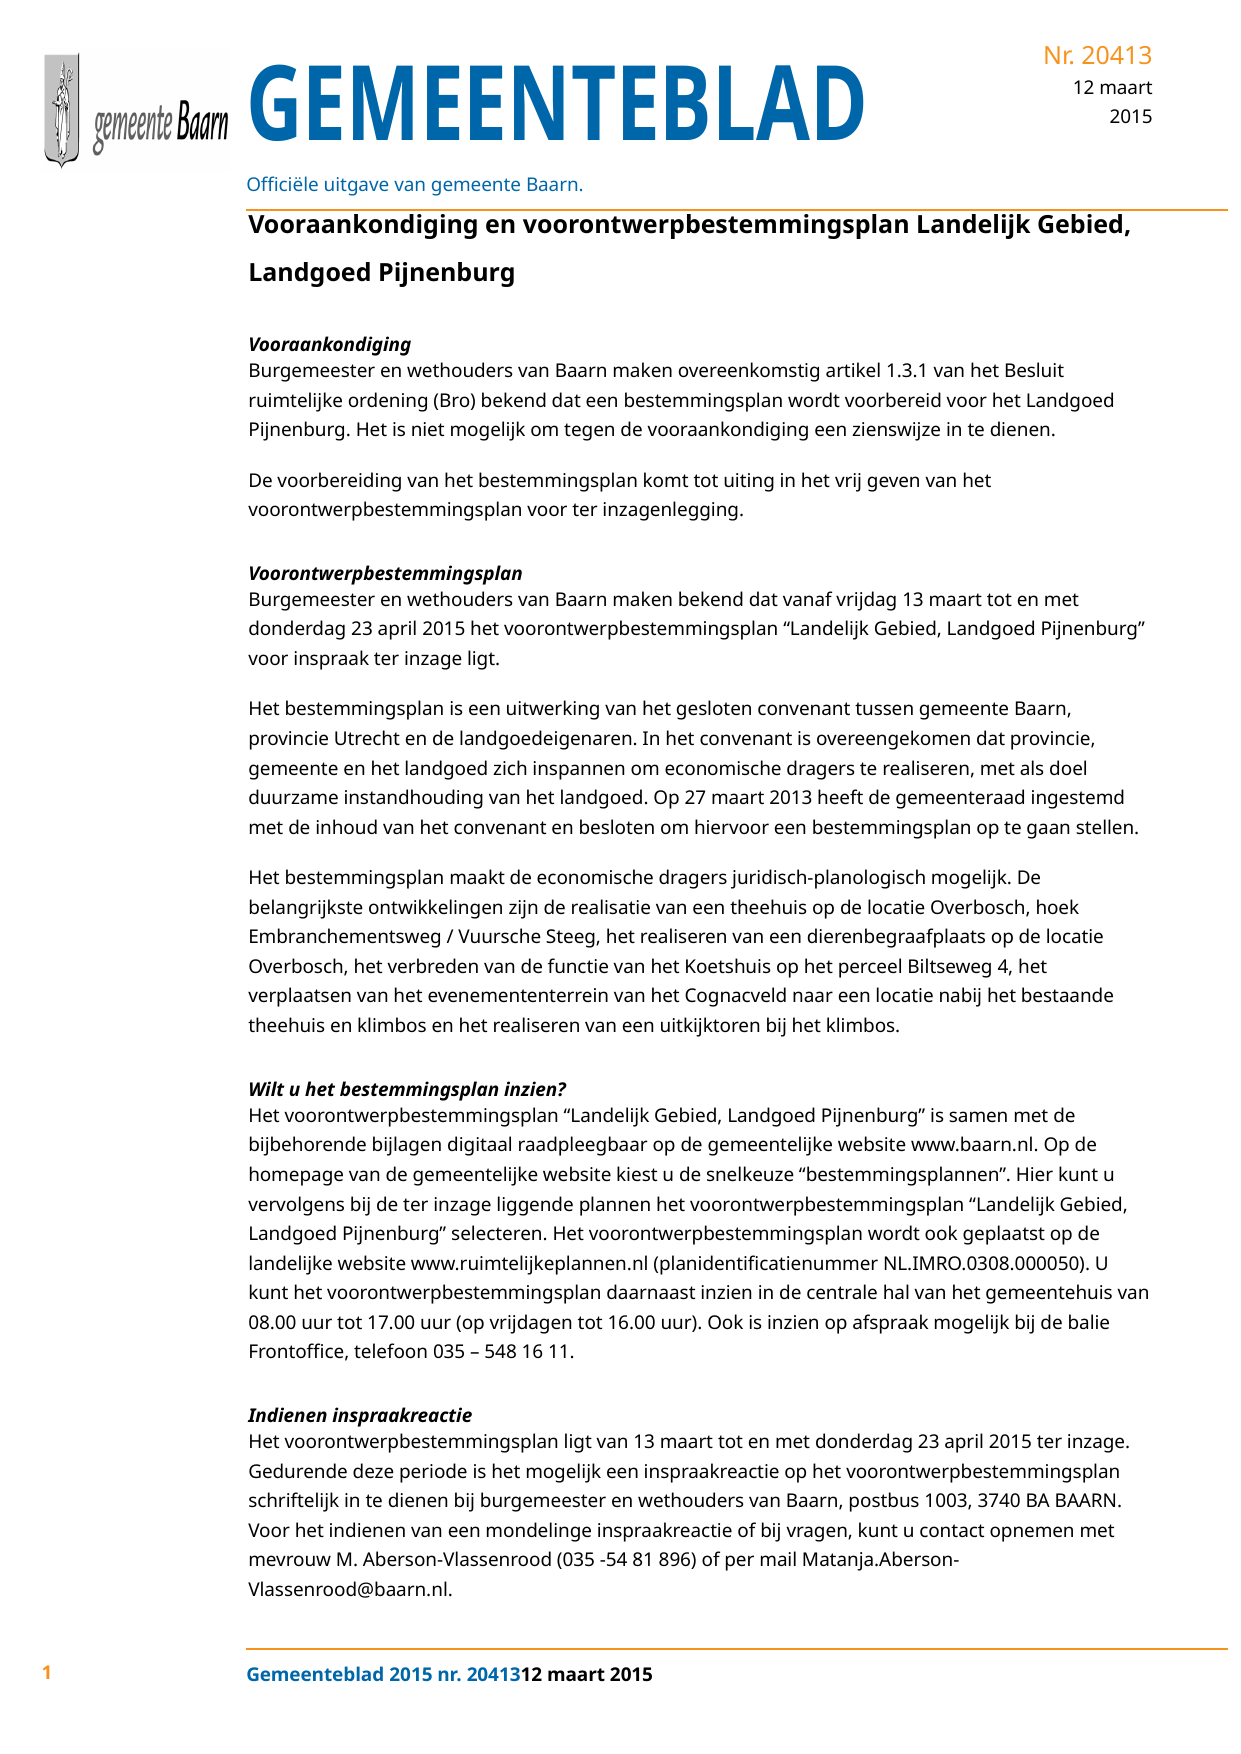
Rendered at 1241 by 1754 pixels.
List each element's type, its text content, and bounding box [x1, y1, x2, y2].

text Burgemeester en wethouders van Baarn maken bekend dat vanaf vrijdag 13 maart tot en met donderdag 23 april 2015 het voorontwerpbestemmingsplan “Landelijk Gebied, Landgoed Pijnenburg” voor inspraak ter inzage ligt. [248, 586, 1152, 671]
text Vooraankondiging en voorontwerpbestemmingsplan Landelijk Gebied, Landgoed Pijnenburg [248, 211, 1152, 288]
picture [41, 47, 231, 172]
text Indienen inspraakreactie [248, 1403, 1152, 1428]
text De voorbereiding van het bestemmingsplan komt tot uiting in het vrij geven van het voorontwerpbestemmingsplan voor ter inzagenlegging. [248, 467, 1152, 522]
text Het bestemmingsplan is een uitwerking van het gesloten convenant tussen gemeente Baarn, provincie Utrecht en de landgoedeigenaren. In het convenant is overeengekomen dat provincie, gemeente en het landgoed zich inspannen om economische dragers te realiseren, met als doel duurzame instandhouding van het landgoed. Op 27 maart 2013 heeft de gemeenteraad ingestemd met de inhoud van het convenant en besloten om hiervoor een bestemmingsplan op te gaan stellen. [248, 696, 1152, 840]
text Het voorontwerpbestemmingsplan ligt van 13 maart tot en met donderdag 23 april 2015 ter inzage. Gedurende deze periode is het mogelijk een inspraakreactie op het voorontwerpbestemmingsplan schriftelijk in te dienen bij burgemeester en wethouders van Baarn, postbus 1003, 3740 BA BAARN. Voor het indienen van een mondelinge inspraakreactie of bij vragen, kunt u contact opnemen met mevrouw M. Aberson-Vlassenrood (035 -54 81 896) of per mail Matanja.Aberson-Vlassenrood@baarn.nl. [248, 1428, 1152, 1602]
text Burgemeester en wethouders van Baarn maken overeenkomstig artikel 1.3.1 van het Besluit ruimtelijke ordening (Bro) bekend dat een bestemmingsplan wordt voorbereid voor het Landgoed Pijnenburg. Het is niet mogelijk om tegen de vooraankondiging een zienswijze in te dienen. [248, 357, 1152, 442]
text Het bestemmingsplan maakt de economische dragers juridisch-planologisch mogelijk. De belangrijkste ontwikkelingen zijn de realisatie van een theehuis op de locatie Overbosch, hoek Embranchementsweg / Vuursche Steeg, het realiseren van een dierenbegraafplaats op de locatie Overbosch, het verbreden van de functie van het Koetshuis op het perceel Biltseweg 4, het verplaatsen van het evenemententerrein van het Cognacveld naar een locatie nabij het bestaande theehuis en klimbos en het realiseren van een uitkijktoren bij het klimbos. [248, 864, 1152, 1038]
text Wilt u het bestemmingsplan inzien? [248, 1076, 1152, 1102]
text Voorontwerpbestemmingsplan [248, 560, 1152, 586]
text Het voorontwerpbestemmingsplan “Landelijk Gebied, Landgoed Pijnenburg” is samen met de bijbehorende bijlagen digitaal raadpleegbaar op de gemeentelijke website www.baarn.nl. Op de homepage van de gemeentelijke website kiest u de snelkeuze “bestemmingsplannen”. Hier kunt u vervolgens bij de ter inzage liggende plannen het voorontwerpbestemmingsplan “Landelijk Gebied, Landgoed Pijnenburg” selecteren. Het voorontwerpbestemmingsplan wordt ook geplaatst op de landelijke website www.ruimtelijkeplannen.nl (planidentificatienummer NL.IMRO.0308.000050). U kunt het voorontwerpbestemmingsplan daarnaast inzien in de centrale hal van het gemeentehuis van 08.00 uur tot 17.00 uur (op vrijdagen tot 16.00 uur). Ook is inzien op afspraak mogelijk bij de balie Frontoffice, telefoon 035 – 548 16 11. [248, 1102, 1152, 1364]
text Vooraankondiging [248, 331, 1152, 357]
